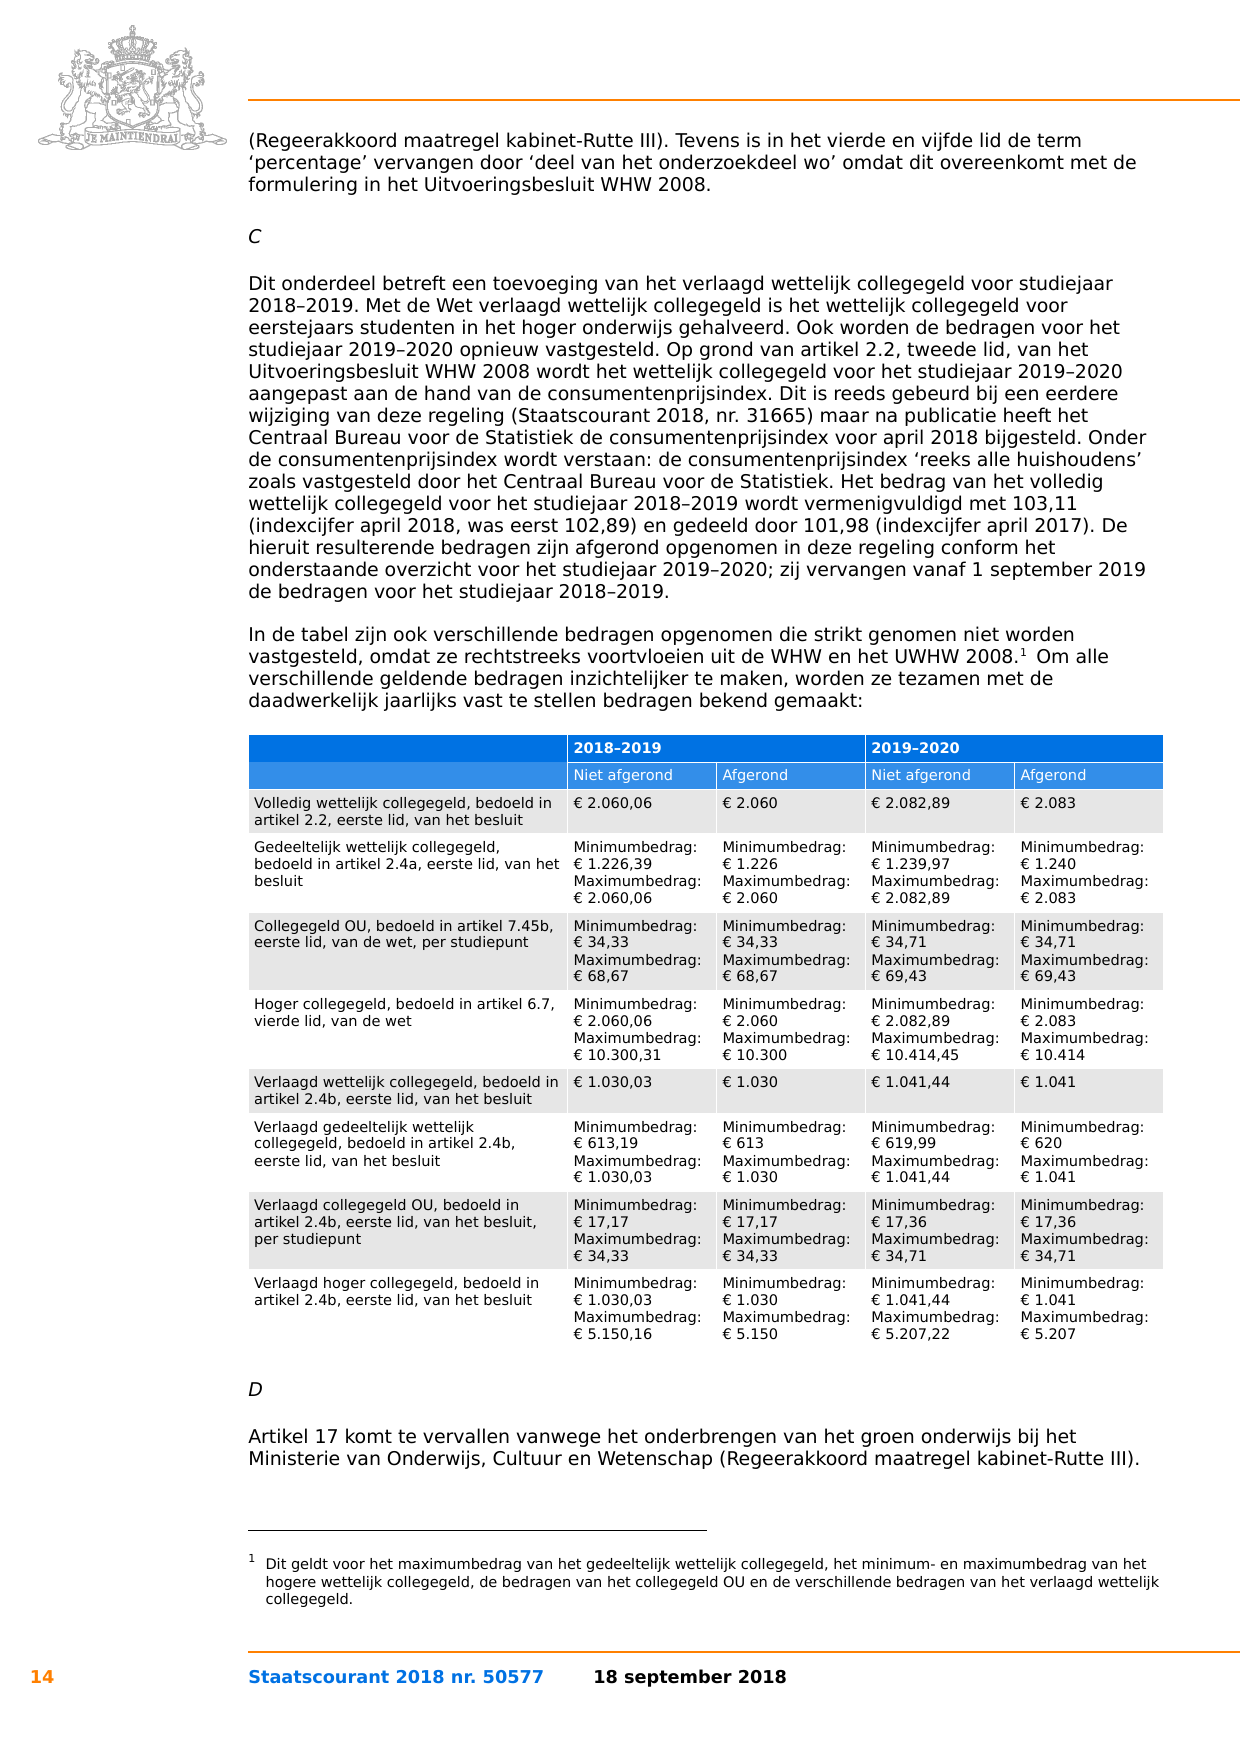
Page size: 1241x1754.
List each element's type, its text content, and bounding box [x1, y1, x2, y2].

table_cell Minimumbedrag: € 34,71 Maximumbedrag: € 69,43 [866, 913, 1014, 990]
table_cell Minimumbedrag: € 1.240 Maximumbedrag: € 2.083 [1015, 834, 1163, 912]
table_cell Gedeeltelijk wettelijk collegegeld, bedoeld in artikel 2.4a, eerste lid, van het besluit [249, 834, 567, 912]
subtitle C [248, 226, 1163, 248]
table_cell Minimumbedrag: € 2.082,89 Maximumbedrag: € 10.414,45 [866, 991, 1014, 1068]
table_cell € 1.041,44 [866, 1069, 1014, 1113]
table_cell Minimumbedrag: € 17,17 Maximumbedrag: € 34,33 [568, 1192, 716, 1269]
table_header 2018–2019 [568, 735, 865, 762]
table_cell Minimumbedrag: € 2.060,06 Maximumbedrag: € 10.300,31 [568, 991, 716, 1068]
text Dit geldt voor het maximumbedrag van het gedeeltelijk wettelijk collegegeld, het minimum- en maximumbedrag van het hogere wettelijk collegegeld, de bedragen van het collegegeld OU en de verschillende bedragen van het verlaagd wettelijk collegegeld. [248, 1552, 1163, 1608]
table_cell Niet afgerond [866, 763, 1014, 789]
table_cell € 1.030 [717, 1069, 865, 1113]
table_cell Minimumbedrag: € 613 Maximumbedrag: € 1.030 [717, 1114, 865, 1191]
table_cell Niet afgerond [568, 763, 716, 789]
table_cell € 2.082,89 [866, 790, 1014, 833]
table_cell Afgerond [1015, 763, 1163, 789]
table_cell Minimumbedrag: € 17,36 Maximumbedrag: € 34,71 [1015, 1192, 1163, 1269]
table_cell Minimumbedrag: € 1.030,03 Maximumbedrag: € 5.150,16 [568, 1270, 716, 1348]
picture [38, 25, 227, 150]
table_cell Minimumbedrag: € 34,33 Maximumbedrag: € 68,67 [568, 913, 716, 990]
table_cell Minimumbedrag: € 34,71 Maximumbedrag: € 69,43 [1015, 913, 1163, 990]
table_cell Minimumbedrag: € 2.060 Maximumbedrag: € 10.300 [717, 991, 865, 1068]
table_cell Minimumbedrag: € 17,36 Maximumbedrag: € 34,71 [866, 1192, 1014, 1269]
table_cell Collegegeld OU, bedoeld in artikel 7.45b, eerste lid, van de wet, per studiepunt [249, 913, 567, 990]
table_cell Minimumbedrag: € 1.030 Maximumbedrag: € 5.150 [717, 1270, 865, 1348]
table_cell Minimumbedrag: € 1.226,39 Maximumbedrag: € 2.060,06 [568, 834, 716, 912]
text Artikel 17 komt te vervallen vanwege het onderbrengen van het groen onderwijs bij het Ministerie van Onderwijs, Cultuur en Wetenschap (Regeerakkoord maatregel kabinet-Rutte III). [248, 1426, 1163, 1470]
table_cell € 2.083 [1015, 790, 1163, 833]
table_cell Minimumbedrag: € 613,19 Maximumbedrag: € 1.030,03 [568, 1114, 716, 1191]
table_cell Minimumbedrag: € 1.239,97 Maximumbedrag: € 2.082,89 [866, 834, 1014, 912]
table_cell Verlaagd collegegeld OU, bedoeld in artikel 2.4b, eerste lid, van het besluit, per studiepunt [249, 1192, 567, 1269]
table_cell Minimumbedrag: € 1.041,44 Maximumbedrag: € 5.207,22 [866, 1270, 1014, 1348]
text Dit onderdeel betreft een toevoeging van het verlaagd wettelijk collegegeld voor studiejaar 2018–2019. Met de Wet verlaagd wettelijk collegegeld is het wettelijk collegegeld voor eerstejaars studenten in het hoger onderwijs gehalveerd. Ook worden de bedragen voor het studiejaar 2019–2020 opnieuw vastgesteld. Op grond van artikel 2.2, tweede lid, van het Uitvoeringsbesluit WHW 2008 wordt het wettelijk collegegeld voor het studiejaar 2019–2020 aangepast aan de hand van de consumentenprijsindex. Dit is reeds gebeurd bij een eerdere wijziging van deze regeling (Staatscourant 2018, nr. 31665) maar na publicatie heeft het Centraal Bureau voor de Statistiek de consumentenprijsindex voor april 2018 bijgesteld. Onder de consumentenprijsindex wordt verstaan: de consumentenprijsindex ‘reeks alle huishoudens’ zoals vastgesteld door het Centraal Bureau voor de Statistiek. Het bedrag van het volledig wettelijk collegegeld voor het studiejaar 2018–2019 wordt vermenigvuldigd met 103,11 (indexcijfer april 2018, was eerst 102,89) en gedeeld door 101,98 (indexcijfer april 2017). De hieruit resulterende bedragen zijn afgerond opgenomen in deze regeling conform het onderstaande overzicht voor het studiejaar 2019–2020; zij vervangen vanaf 1 september 2019 de bedragen voor het studiejaar 2018–2019. [248, 273, 1163, 602]
table_cell Verlaagd wettelijk collegegeld, bedoeld in artikel 2.4b, eerste lid, van het besluit [249, 1069, 567, 1113]
table_cell Minimumbedrag: € 1.226 Maximumbedrag: € 2.060 [717, 834, 865, 912]
table_cell Minimumbedrag: € 620 Maximumbedrag: € 1.041 [1015, 1114, 1163, 1191]
table_cell Minimumbedrag: € 17,17 Maximumbedrag: € 34,33 [717, 1192, 865, 1269]
table_cell Afgerond [717, 763, 865, 789]
table_cell € 1.030,03 [568, 1069, 716, 1113]
table_cell Verlaagd gedeeltelijk wettelijk collegegeld, bedoeld in artikel 2.4b, eerste lid, van het besluit [249, 1114, 567, 1191]
text In de tabel zijn ook verschillende bedragen opgenomen die strikt genomen niet worden vastgesteld, omdat ze rechtstreeks voortvloeien uit de WHW en het UWHW 2008. Om alle verschillende geldende bedragen inzichtelijker te maken, worden ze tezamen met de daadwerkelijk jaarlijks vast te stellen bedragen bekend gemaakt: [248, 624, 1163, 712]
table_cell Minimumbedrag: € 619,99 Maximumbedrag: € 1.041,44 [866, 1114, 1014, 1191]
table_cell Verlaagd hoger collegegeld, bedoeld in artikel 2.4b, eerste lid, van het besluit [249, 1270, 567, 1348]
text (Regeerakkoord maatregel kabinet-Rutte III). Tevens is in het vierde en vijfde lid de term ‘percentage’ vervangen door ‘deel van het onderzoekdeel wo’ omdat dit overeenkomt met de formulering in het Uitvoeringsbesluit WHW 2008. [248, 130, 1163, 196]
table_cell € 2.060 [717, 790, 865, 833]
table_cell € 1.041 [1015, 1069, 1163, 1113]
table_cell Volledig wettelijk collegegeld, bedoeld in artikel 2.2, eerste lid, van het besluit [249, 790, 567, 833]
table_cell Minimumbedrag: € 34,33 Maximumbedrag: € 68,67 [717, 913, 865, 990]
table_header [249, 735, 567, 762]
table_cell Minimumbedrag: € 2.083 Maximumbedrag: € 10.414 [1015, 991, 1163, 1068]
table_cell Minimumbedrag: € 1.041 Maximumbedrag: € 5.207 [1015, 1270, 1163, 1348]
subtitle D [248, 1379, 1163, 1401]
table_header 2019–2020 [866, 735, 1163, 762]
table_cell Hoger collegegeld, bedoeld in artikel 6.7, vierde lid, van de wet [249, 991, 567, 1068]
table_cell € 2.060,06 [568, 790, 716, 833]
